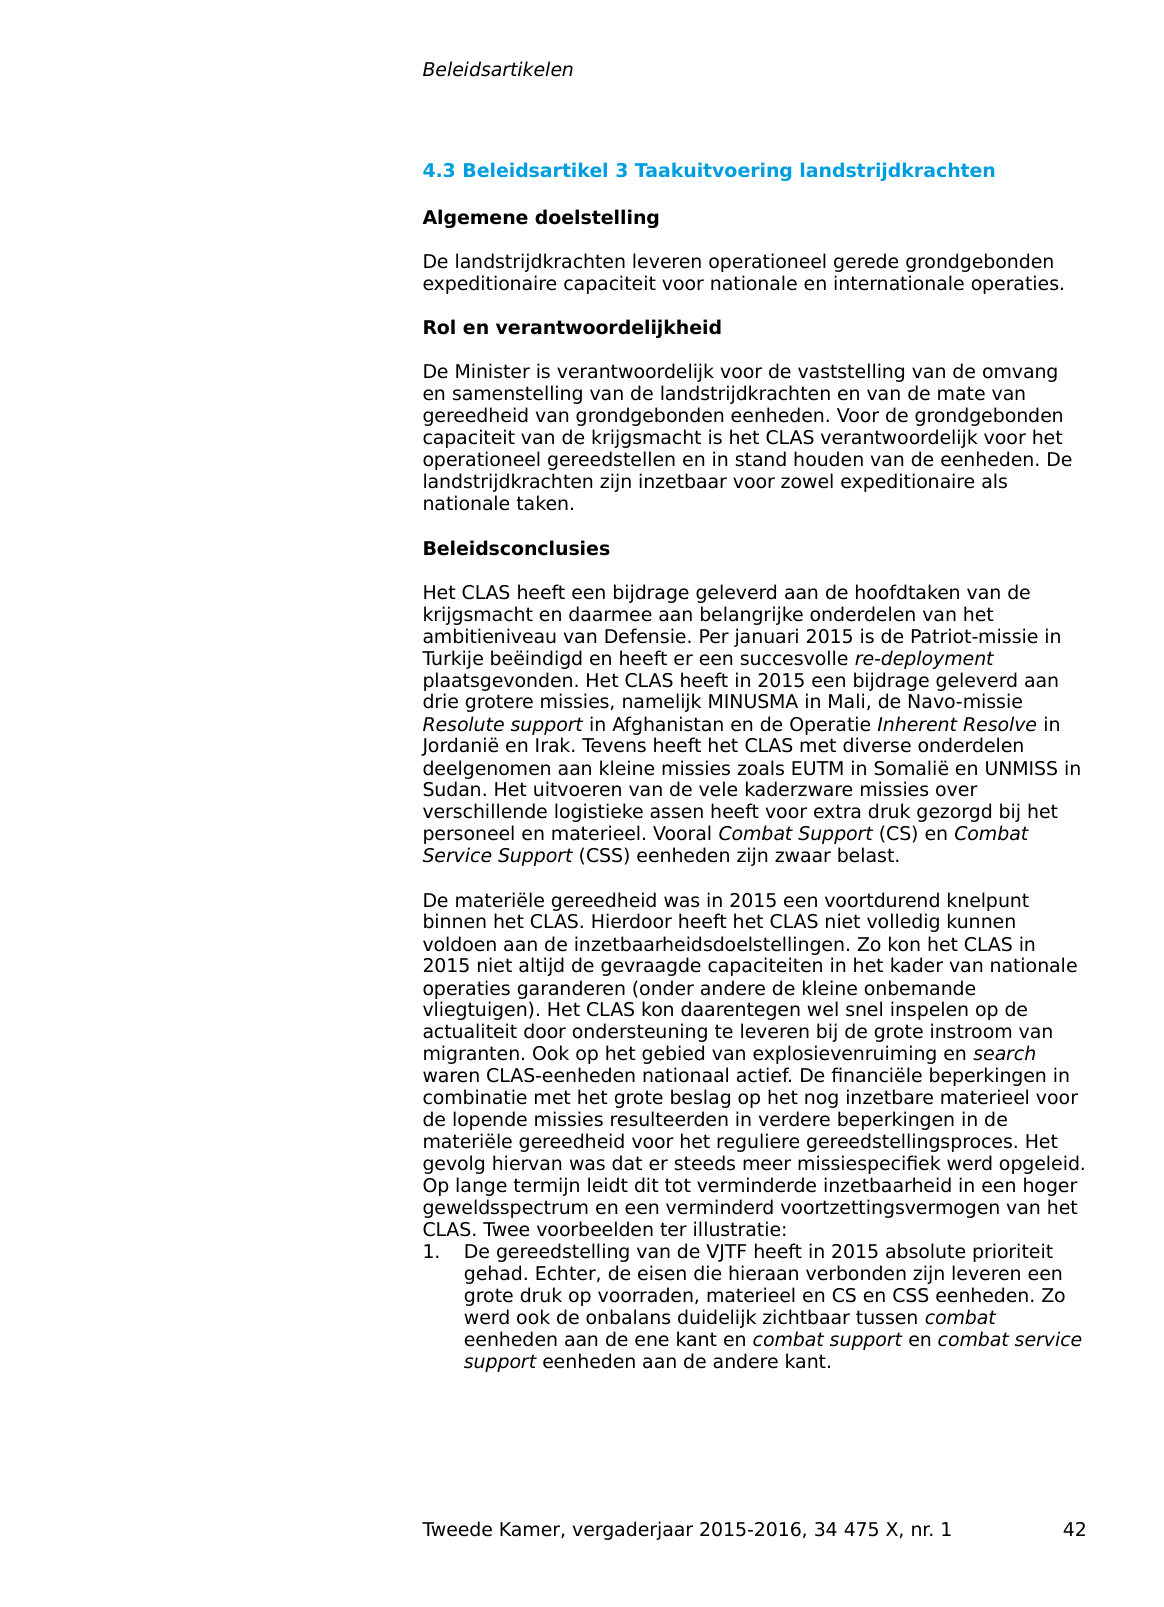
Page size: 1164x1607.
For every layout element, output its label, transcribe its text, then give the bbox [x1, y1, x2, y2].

subtitle Beleidsconclusies [422, 537, 1087, 559]
text De materiële gereedheid was in 2015 een voortdurend knelpunt binnen het CLAS. Hierdoor heeft het CLAS niet volledig kunnen voldoen aan de inzetbaarheidsdoelstellingen. Zo kon het CLAS in 2015 niet altijd de gevraagde capaciteiten in het kader van nationale operaties garanderen (onder andere de kleine onbemande vliegtuigen). Het CLAS kon daarentegen wel snel inspelen op de actualiteit door ondersteuning te leveren bij de grote instroom van migranten. Ook op het gebied van explosievenruiming en search waren CLAS-eenheden nationaal actief. De financiële beperkingen in combinatie met het grote beslag op het nog inzetbare materieel voor de lopende missies resulteerden in verdere beperkingen in de materiële gereedheid voor het reguliere gereedstellingsproces. Het gevolg hiervan was dat er steeds meer missiespecifiek werd opgeleid. Op lange termijn leidt dit tot verminderde inzetbaarheid in een hoger geweldsspectrum en een verminderd voortzettingsvermogen van het CLAS. Twee voorbeelden ter illustratie: [422, 889, 1087, 1241]
subtitle Algemene doelstelling [422, 207, 1087, 229]
subtitle Rol en verantwoordelijkheid [422, 317, 1087, 339]
subtitle 4.3 Beleidsartikel 3 Taakuitvoering landstrijdkrachten [422, 160, 1087, 182]
text Het CLAS heeft een bijdrage geleverd aan de hoofdtaken van de krijgsmacht en daarmee aan belangrijke onderdelen van het ambitieniveau van Defensie. Per januari 2015 is de Patriot-missie in Turkije beëindigd en heeft er een succesvolle re-deployment plaatsgevonden. Het CLAS heeft in 2015 een bijdrage geleverd aan drie grotere missies, namelijk MINUSMA in Mali, de Navo-missie Resolute support in Afghanistan en de Operatie Inherent Resolve in Jordanië en Irak. Tevens heeft het CLAS met diverse onderdelen deelgenomen aan kleine missies zoals EUTM in Somalië en UNMISS in Sudan. Het uitvoeren van de vele kaderzware missies over verschillende logistieke assen heeft voor extra druk gezorgd bij het personeel en materieel. Vooral Combat Support (CS) en Combat Service Support (CSS) eenheden zijn zwaar belast. [422, 582, 1087, 867]
text De landstrijdkrachten leveren operationeel gerede grondgebonden expeditionaire capaciteit voor nationale en internationale operaties. [422, 251, 1087, 295]
text De Minister is verantwoordelijk voor de vaststelling van de omvang en samenstelling van de landstrijdkrachten en van de mate van gereedheid van grondgebonden eenheden. Voor de grondgebonden capaciteit van de krijgsmacht is het CLAS verantwoordelijk voor het operationeel gereedstellen en in stand houden van de eenheden. De landstrijdkrachten zijn inzetbaar voor zowel expeditionaire als nationale taken. [422, 361, 1087, 515]
text 1. De gereedstelling van de VJTF heeft in 2015 absolute prioriteit gehad. Echter, de eisen die hieraan verbonden zijn leveren een grote druk op voorraden, materieel en CS en CSS eenheden. Zo werd ook de onbalans duidelijk zichtbaar tussen combat eenheden aan de ene kant en combat support en combat service support eenheden aan de andere kant. [422, 1241, 1087, 1373]
